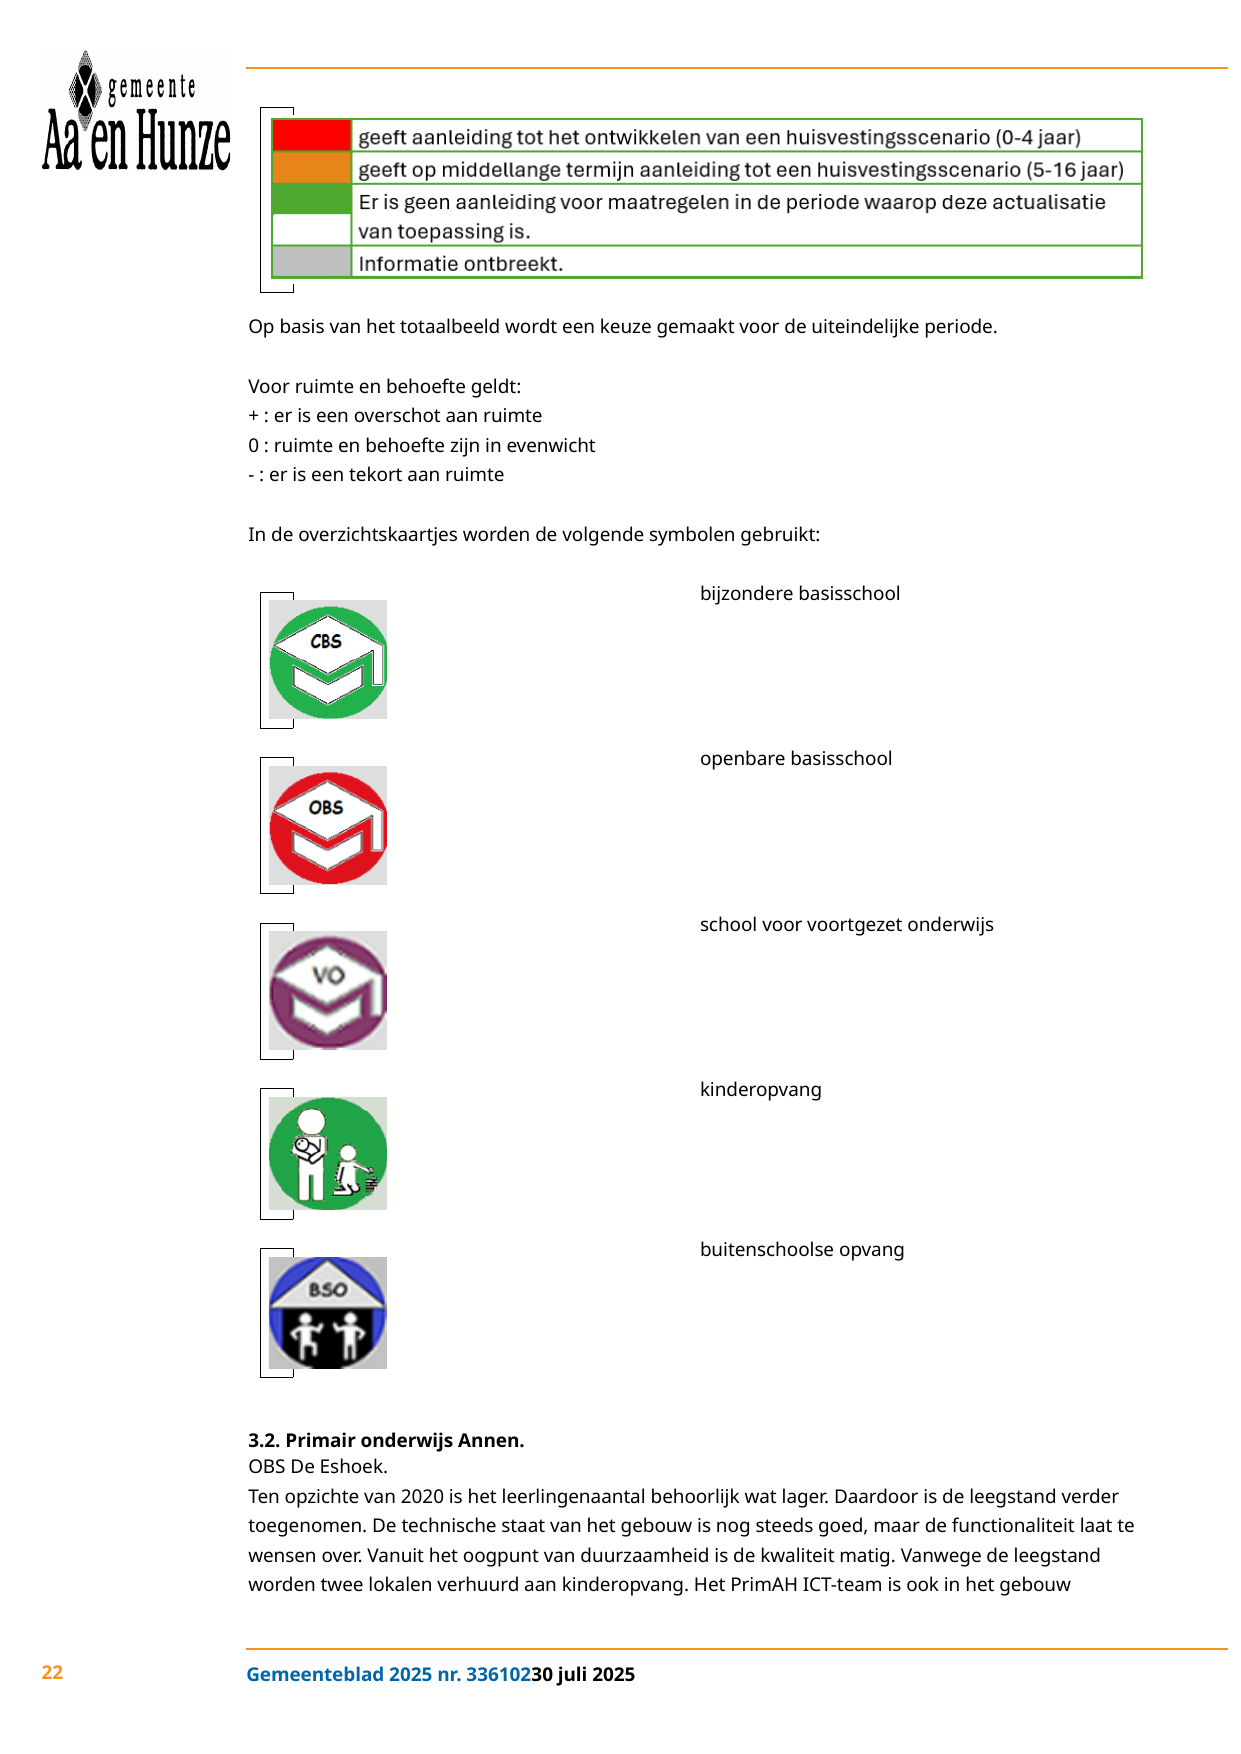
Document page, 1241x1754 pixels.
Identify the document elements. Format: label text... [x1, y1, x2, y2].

picture [268, 931, 387, 1050]
text + : er is een overschot aan ruimte [248, 402, 1152, 428]
text 0 : ruimte en behoefte zijn in evenwicht [248, 432, 1152, 458]
table_cell buitenschoolse opvang [700, 1236, 1152, 1395]
picture [268, 600, 387, 719]
picture [268, 766, 387, 885]
text Voor ruimte en behoefte geldt: [248, 373, 1152, 398]
picture [268, 1097, 387, 1210]
picture [268, 115, 1149, 284]
table_header [248, 580, 700, 745]
table_cell school voor voortgezet onderwijs [700, 911, 1152, 1076]
picture [41, 47, 231, 172]
table_cell kinderopvang [700, 1076, 1152, 1236]
text 3.2. Primair onderwijs Annen. [248, 1427, 1152, 1453]
table_header bijzondere basisschool [700, 580, 1152, 745]
text Op basis van het totaalbeeld wordt een keuze gemaakt voor de uiteindelijke periode. [248, 314, 1152, 339]
text OBS De Eshoek. [248, 1453, 1152, 1479]
table_cell openbare basisschool [700, 745, 1152, 911]
table_cell [248, 1236, 700, 1395]
table_cell [248, 1076, 700, 1236]
table_cell [248, 745, 700, 911]
text In de overzichtskaartjes worden de volgende symbolen gebruikt: [248, 521, 1152, 546]
table_cell [248, 911, 700, 1076]
text Ten opzichte van 2020 is het leerlingenaantal behoorlijk wat lager. Daardoor is de leegstand verder toegenomen. De technische staat van het gebouw is nog steeds goed, maar de functionaliteit laat te wensen over. Vanuit het oogpunt van duurzaamheid is de kwaliteit matig. Vanwege de leegstand worden twee lokalen verhuurd aan kinderopvang. Het PrimAH ICT-team is ook in het gebouw [248, 1483, 1152, 1597]
picture [268, 1257, 387, 1369]
text - : er is een tekort aan ruimte [248, 462, 1152, 487]
